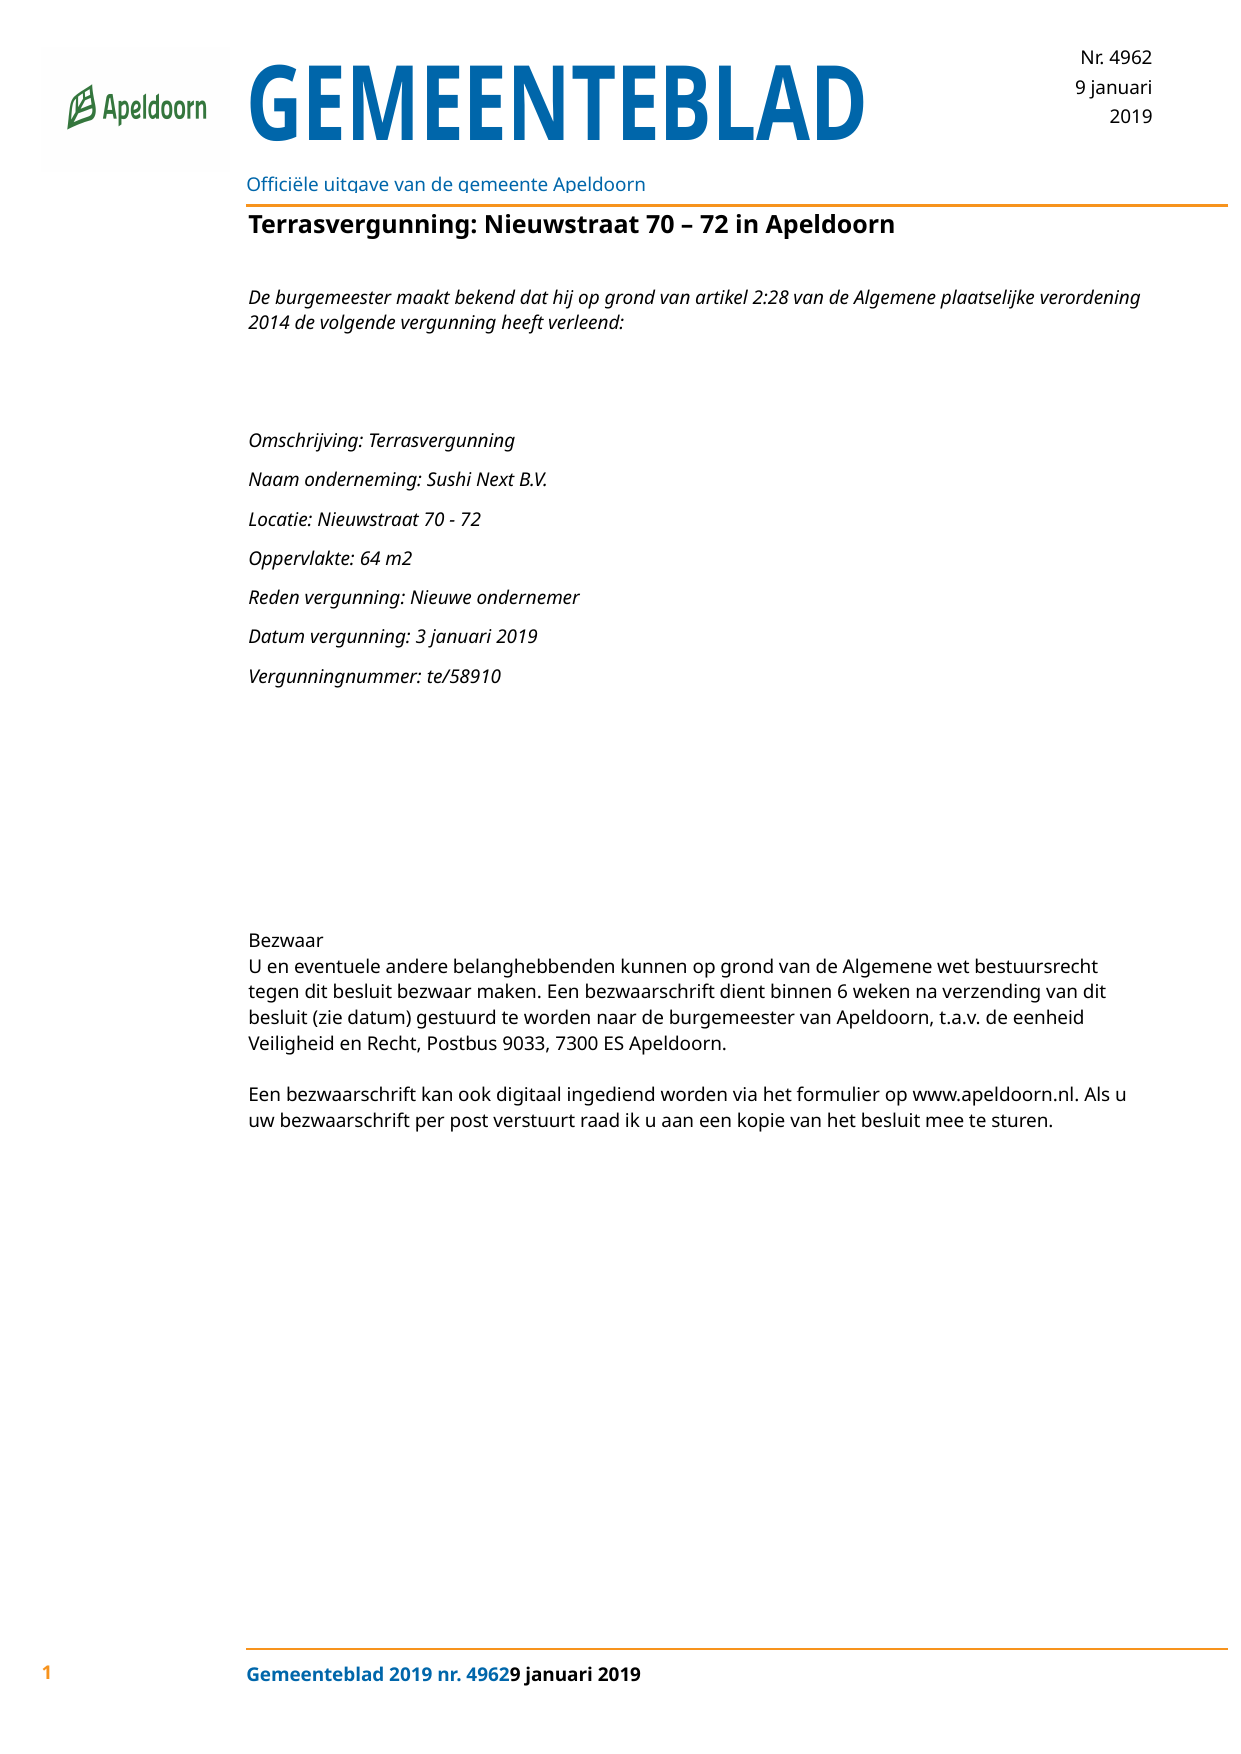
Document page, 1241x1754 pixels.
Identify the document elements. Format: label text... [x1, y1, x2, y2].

text Locatie: Nieuwstraat 70 - 72 [248, 506, 1152, 532]
text Een bezwaarschrift kan ook digitaal ingediend worden via het formulier op www.apeldoorn.nl. Als u uw bezwaarschrift per post verstuurt raad ik u aan een kopie van het besluit mee te sturen. [248, 1081, 1152, 1133]
picture [41, 47, 231, 172]
text Terrasvergunning: Nieuwstraat 70 – 72 in Apeldoorn [248, 207, 1152, 241]
text Vergunningnummer: te/58910 [248, 663, 1152, 689]
text U en eventuele andere belanghebbenden kunnen op grond van de Algemene wet bestuursrecht tegen dit besluit bezwaar maken. Een bezwaarschrift dient binnen 6 weken na verzending van dit besluit (zie datum) gestuurd te worden naar de burgemeester van Apeldoorn, t.a.v. de eenheid Veiligheid en Recht, Postbus 9033, 7300 ES Apeldoorn. [248, 953, 1152, 1056]
text Reden vergunning: Nieuwe ondernemer [248, 584, 1152, 610]
text De burgemeester maakt bekend dat hij op grond van artikel 2:28 van de Algemene plaatselijke verordening 2014 de volgende vergunning heeft verleend: [248, 284, 1152, 335]
text Oppervlakte: 64 m2 [248, 545, 1152, 571]
text Naam onderneming: Sushi Next B.V. [248, 467, 1152, 492]
text Bezwaar [248, 927, 1152, 953]
text Datum vergunning: 3 januari 2019 [248, 624, 1152, 649]
text Omschrijving: Terrasvergunning [248, 427, 1152, 453]
